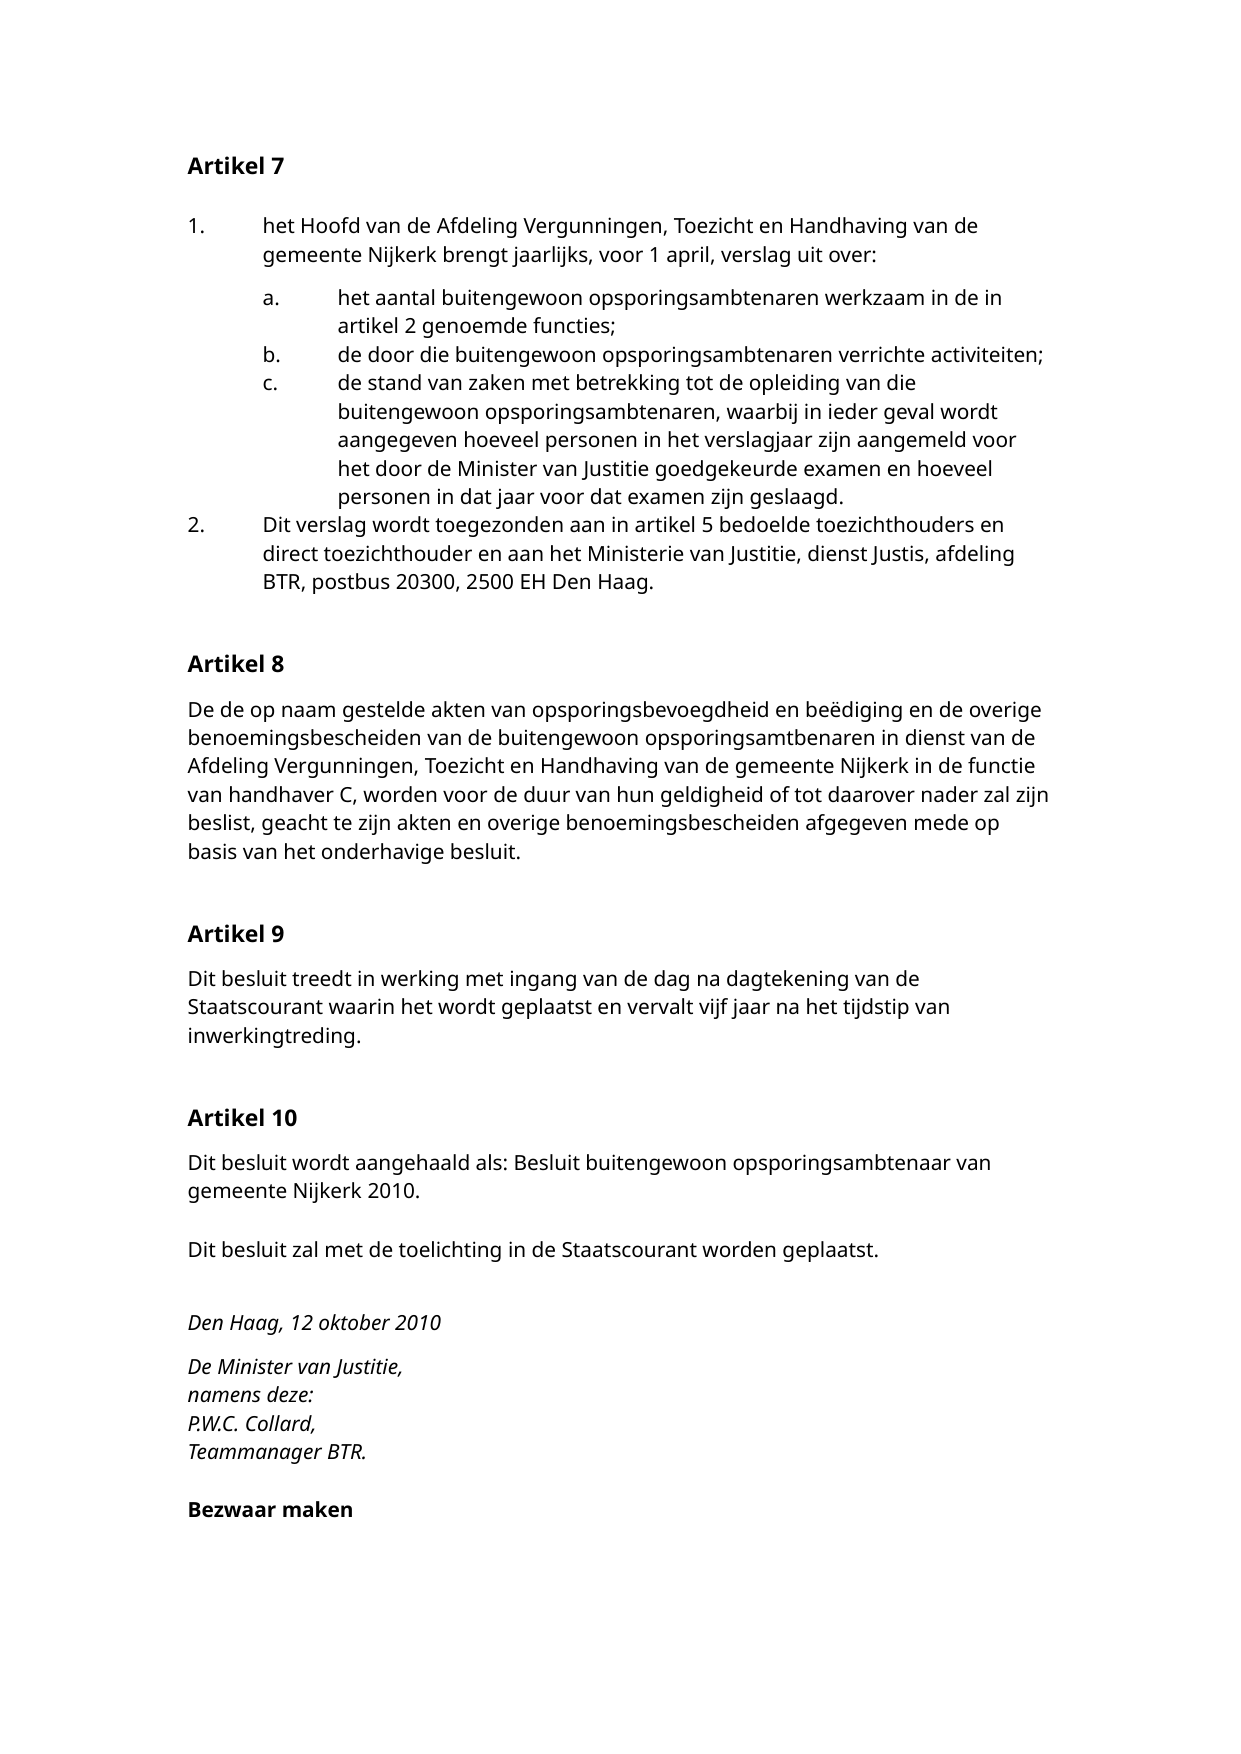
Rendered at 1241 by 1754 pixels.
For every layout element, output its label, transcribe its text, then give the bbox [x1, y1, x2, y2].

text Dit besluit zal met de toelichting in de Staatscourant worden geplaatst. [187, 1235, 1053, 1263]
text Dit besluit treedt in werking met ingang van de dag na dagtekening van de Staatscourant waarin het wordt geplaatst en vervalt vijf jaar na het tijdstip van inwerkingtreding. [187, 964, 1053, 1049]
subtitle Artikel 8 [187, 648, 1053, 680]
text De de op naam gestelde akten van opsporingsbevoegdheid en beëdiging en de overige benoemingsbescheiden van de buitengewoon opsporingsamtbenaren in dienst van de Afdeling Vergunningen, Toezicht en Handhaving van de gemeente Nijkerk in de functie van handhaver C, worden voor de duur van hun geldigheid of tot daarover nader zal zijn beslist, geacht te zijn akten en overige benoemingsbescheiden afgegeven mede op basis van het onderhavige besluit. [187, 695, 1053, 865]
list het aantal buitengewoon opsporingsambtenaren werkzaam in de in artikel 2 genoemde functies; [262, 283, 1053, 340]
text Bezwaar maken [187, 1496, 1053, 1524]
list het Hoofd van de Afdeling Vergunningen, Toezicht en Handhaving van de gemeente Nijkerk brengt jaarlijks, voor 1 april, verslag uit over: [187, 211, 1053, 268]
list Dit verslag wordt toegezonden aan in artikel 5 bedoelde toezichthouders en direct toezichthouder en aan het Ministerie van Justitie, dienst Justis, afdeling BTR, postbus 20300, 2500 EH Den Haag. [187, 511, 1053, 596]
text Teammanager BTR. [187, 1437, 1053, 1466]
text P.W.C. Collard, [187, 1409, 1053, 1437]
text Dit besluit wordt aangehaald als: Besluit buitengewoon opsporingsambtenaar van gemeente Nijkerk 2010. [187, 1148, 1053, 1205]
list de stand van zaken met betrekking tot de opleiding van die buitengewoon opsporingsambtenaren, waarbij in ieder geval wordt aangegeven hoeveel personen in het verslagjaar zijn aangemeld voor het door de Minister van Justitie goedgekeurde examen en hoeveel personen in dat jaar voor dat examen zijn geslaagd. [262, 368, 1053, 511]
text De Minister van Justitie, [187, 1352, 1053, 1380]
text namens deze: [187, 1380, 1053, 1409]
subtitle Artikel 7 [187, 150, 1053, 181]
list de door die buitengewoon opsporingsambtenaren verrichte activiteiten; [262, 340, 1053, 368]
subtitle Artikel 10 [187, 1102, 1053, 1133]
text Den Haag, 12 oktober 2010 [187, 1308, 1053, 1337]
subtitle Artikel 9 [187, 918, 1053, 949]
